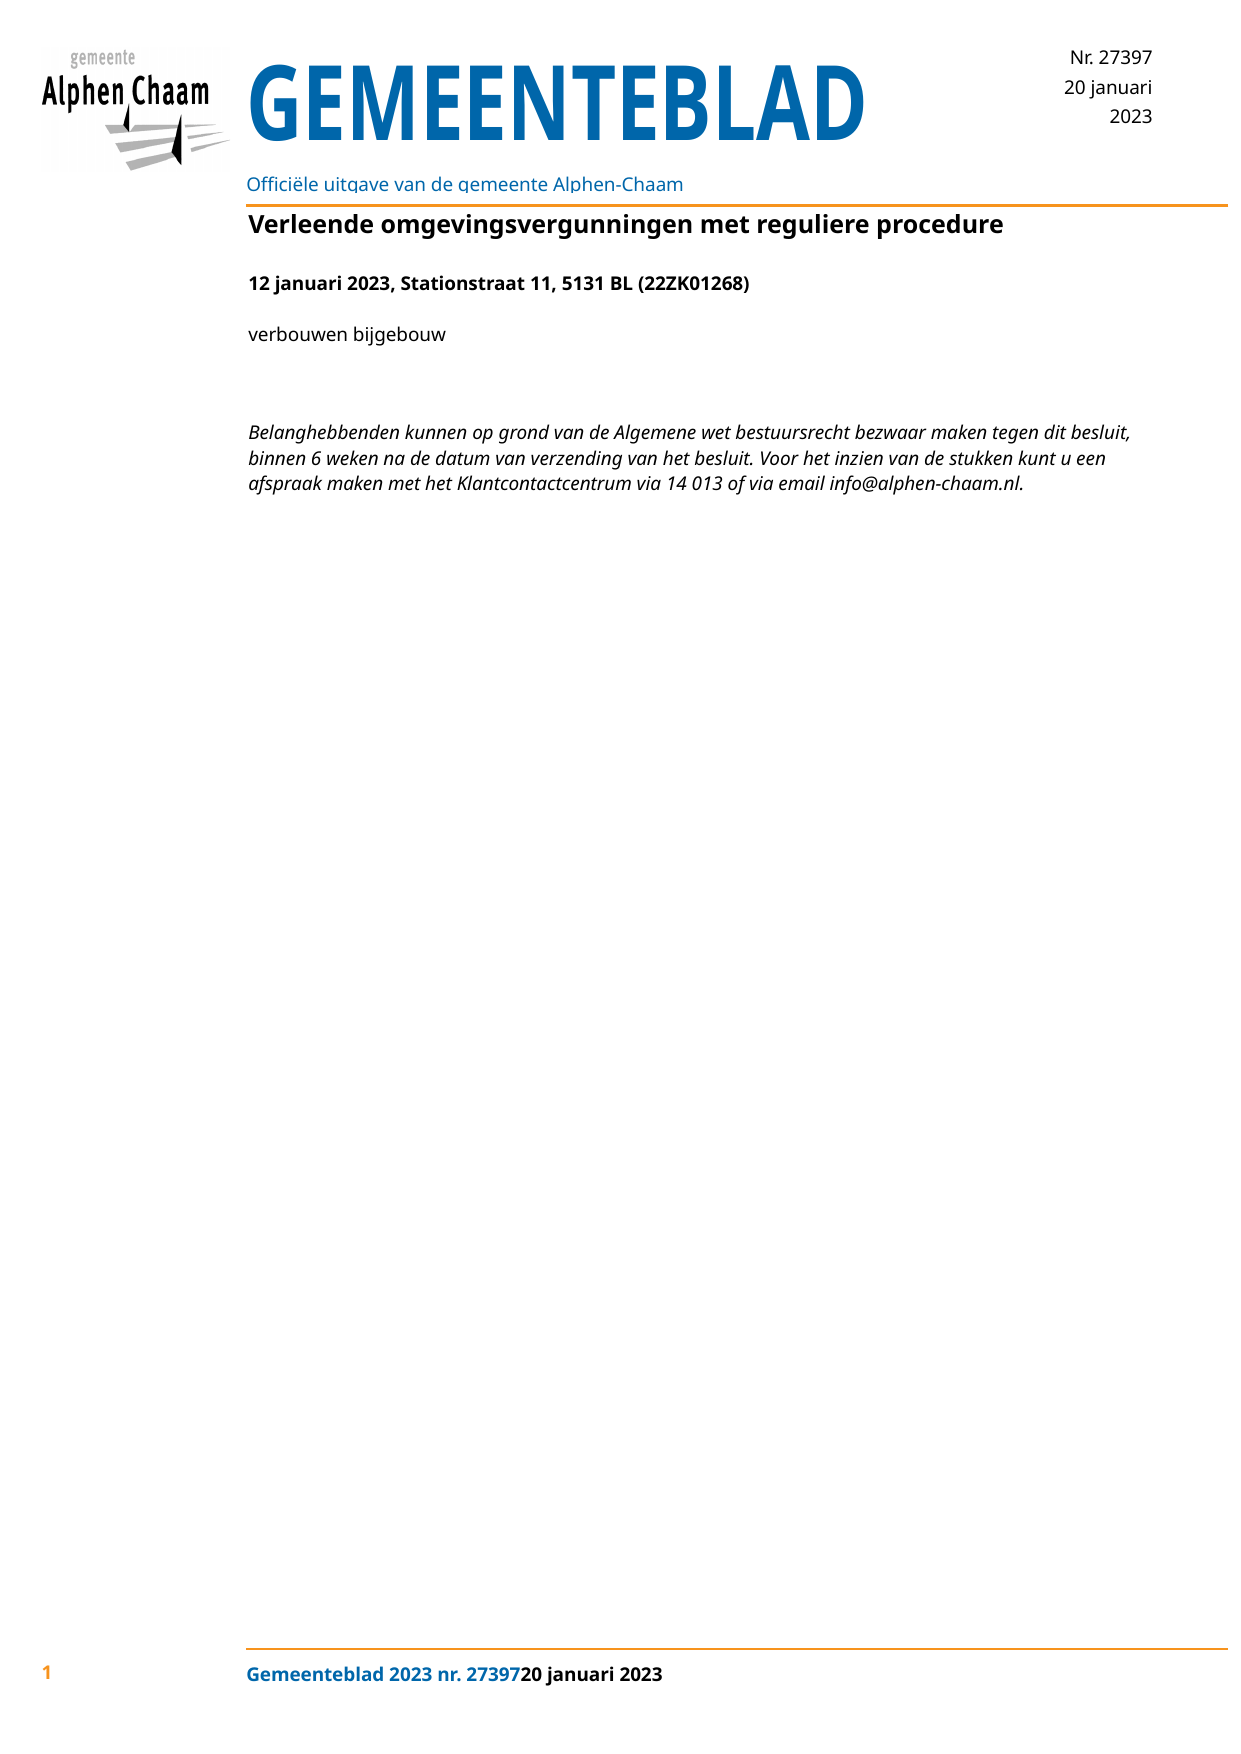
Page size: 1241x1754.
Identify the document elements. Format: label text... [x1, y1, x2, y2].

text Belanghebbenden kunnen op grond van de Algemene wet bestuursrecht bezwaar maken tegen dit besluit, binnen 6 weken na de datum van verzending van het besluit. Voor het inzien van de stukken kunt u een afspraak maken met het Klantcontactcentrum via 14 013 of via email info@alphen-chaam.nl. [248, 419, 1152, 496]
text 12 januari 2023, Stationstraat 11, 5131 BL (22ZK01268) [248, 270, 1152, 296]
picture [41, 47, 231, 172]
text Verleende omgevingsvergunningen met reguliere procedure [248, 207, 1152, 241]
text verbouwen bijgebouw [248, 321, 1152, 346]
